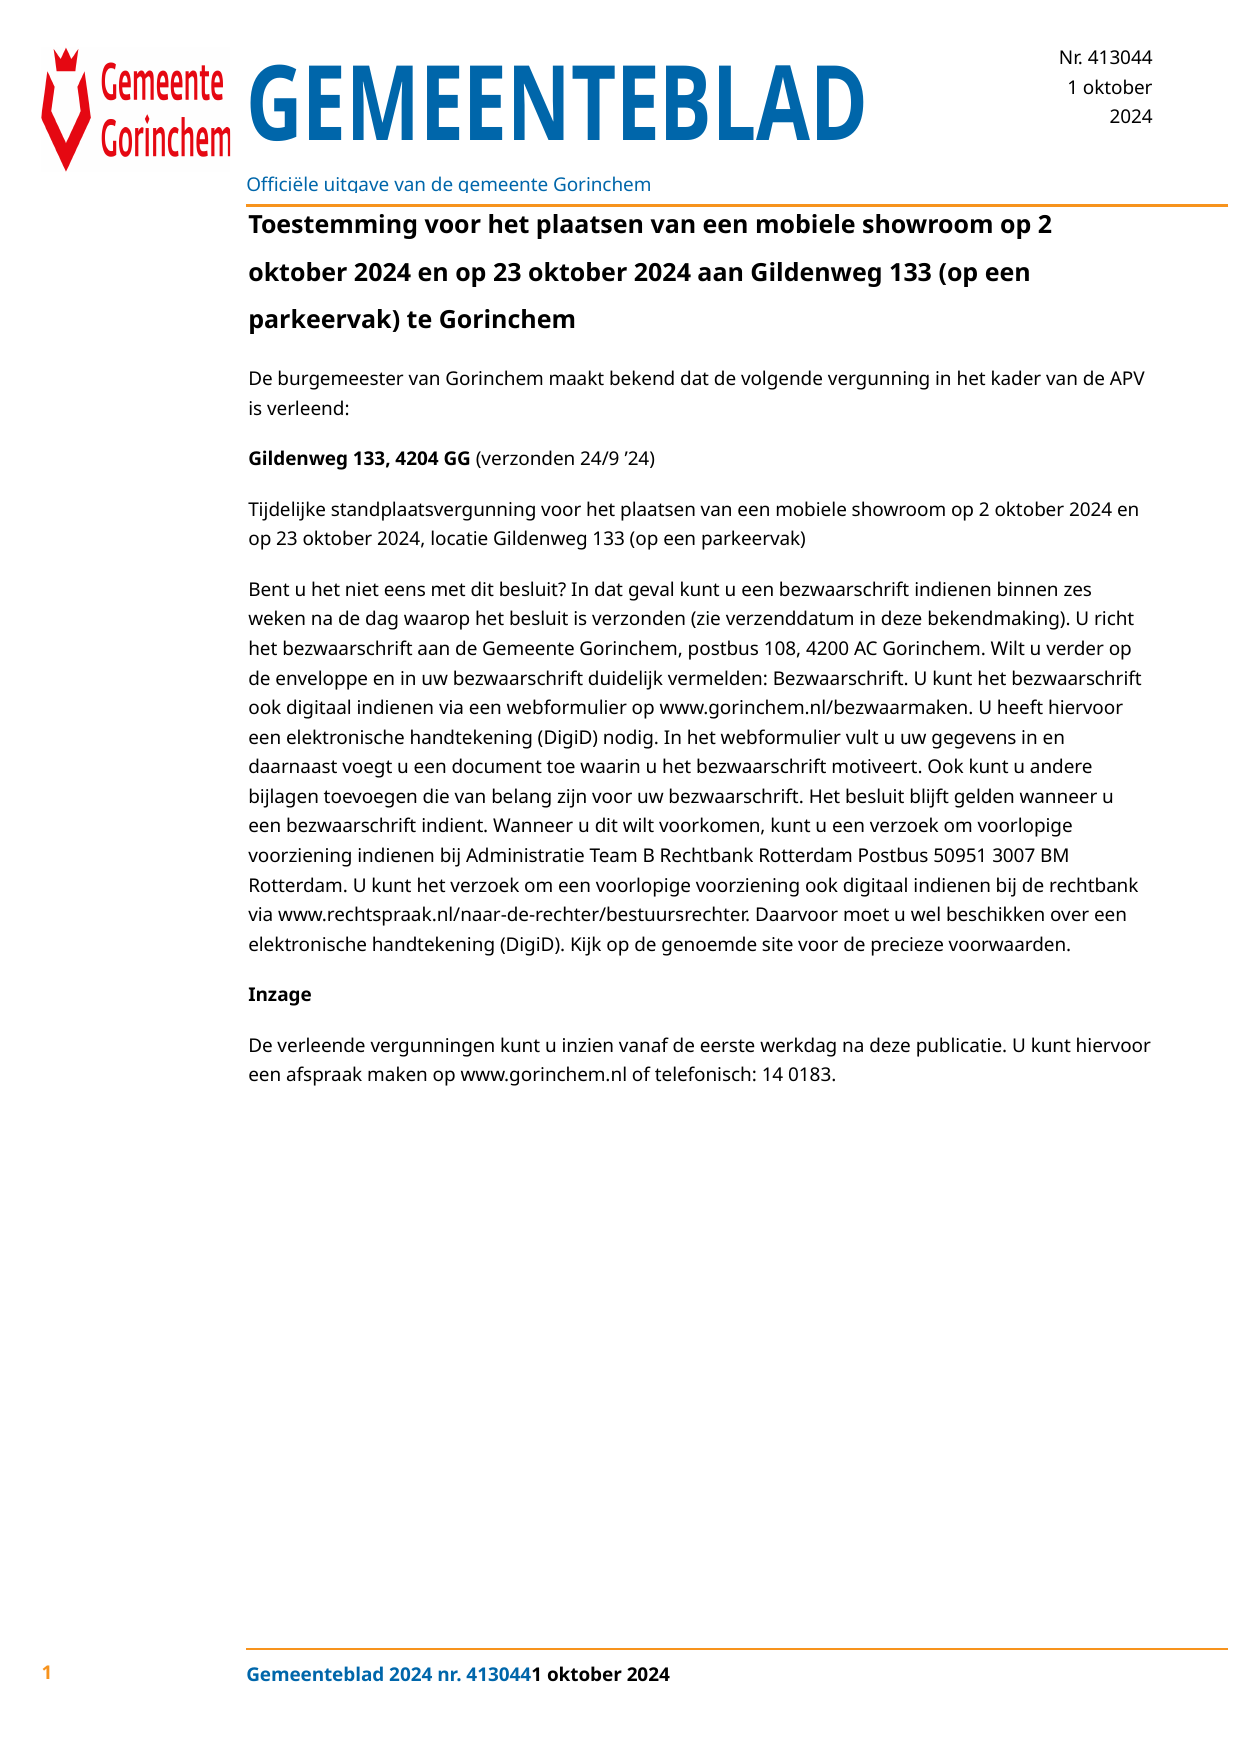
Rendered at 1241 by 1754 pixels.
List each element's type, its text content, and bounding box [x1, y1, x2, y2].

text Toestemming voor het plaatsen van een mobiele showroom op 2 oktober 2024 en op 23 oktober 2024 aan Gildenweg 133 (op een parkeervak) te Gorinchem [248, 207, 1152, 336]
text Gildenweg 133, 4204 GG (verzonden 24/9 ’24) [248, 446, 1152, 471]
text Bent u het niet eens met dit besluit? In dat geval kunt u een bezwaarschrift indienen binnen zes weken na de dag waarop het besluit is verzonden (zie verzenddatum in deze bekendmaking). U richt het bezwaarschrift aan de Gemeente Gorinchem, postbus 108, 4200 AC Gorinchem. Wilt u verder op de enveloppe en in uw bezwaarschrift duidelijk vermelden: Bezwaarschrift. U kunt het bezwaarschrift ook digitaal indienen via een webformulier op www.gorinchem.nl/bezwaarmaken. U heeft hiervoor een elektronische handtekening (DigiD) nodig. In het webformulier vult u uw gegevens in en daarnaast voegt u een document toe waarin u het bezwaarschrift motiveert. Ook kunt u andere bijlagen toevoegen die van belang zijn voor uw bezwaarschrift. Het besluit blijft gelden wanneer u een bezwaarschrift indient. Wanneer u dit wilt voorkomen, kunt u een verzoek om voorlopige voorziening indienen bij Administratie Team B Rechtbank Rotterdam Postbus 50951 3007 BM Rotterdam. U kunt het verzoek om een voorlopige voorziening ook digitaal indienen bij de rechtbank via www.rechtspraak.nl/naar-de-rechter/bestuursrechter. Daarvoor moet u wel beschikken over een elektronische handtekening (DigiD). Kijk op de genoemde site voor de precieze voorwaarden. [248, 576, 1152, 957]
text Inzage [248, 981, 1152, 1007]
text Tijdelijke standplaatsvergunning voor het plaatsen van een mobiele showroom op 2 oktober 2024 en op 23 oktober 2024, locatie Gildenweg 133 (op een parkeervak) [248, 496, 1152, 551]
text De verleende vergunningen kunt u inzien vanaf de eerste werkdag na deze publicatie. U kunt hiervoor een afspraak maken op www.gorinchem.nl of telefonisch: 14 0183. [248, 1032, 1152, 1087]
picture [41, 47, 231, 172]
text De burgemeester van Gorinchem maakt bekend dat de volgende vergunning in het kader van de APV is verleend: [248, 366, 1152, 421]
